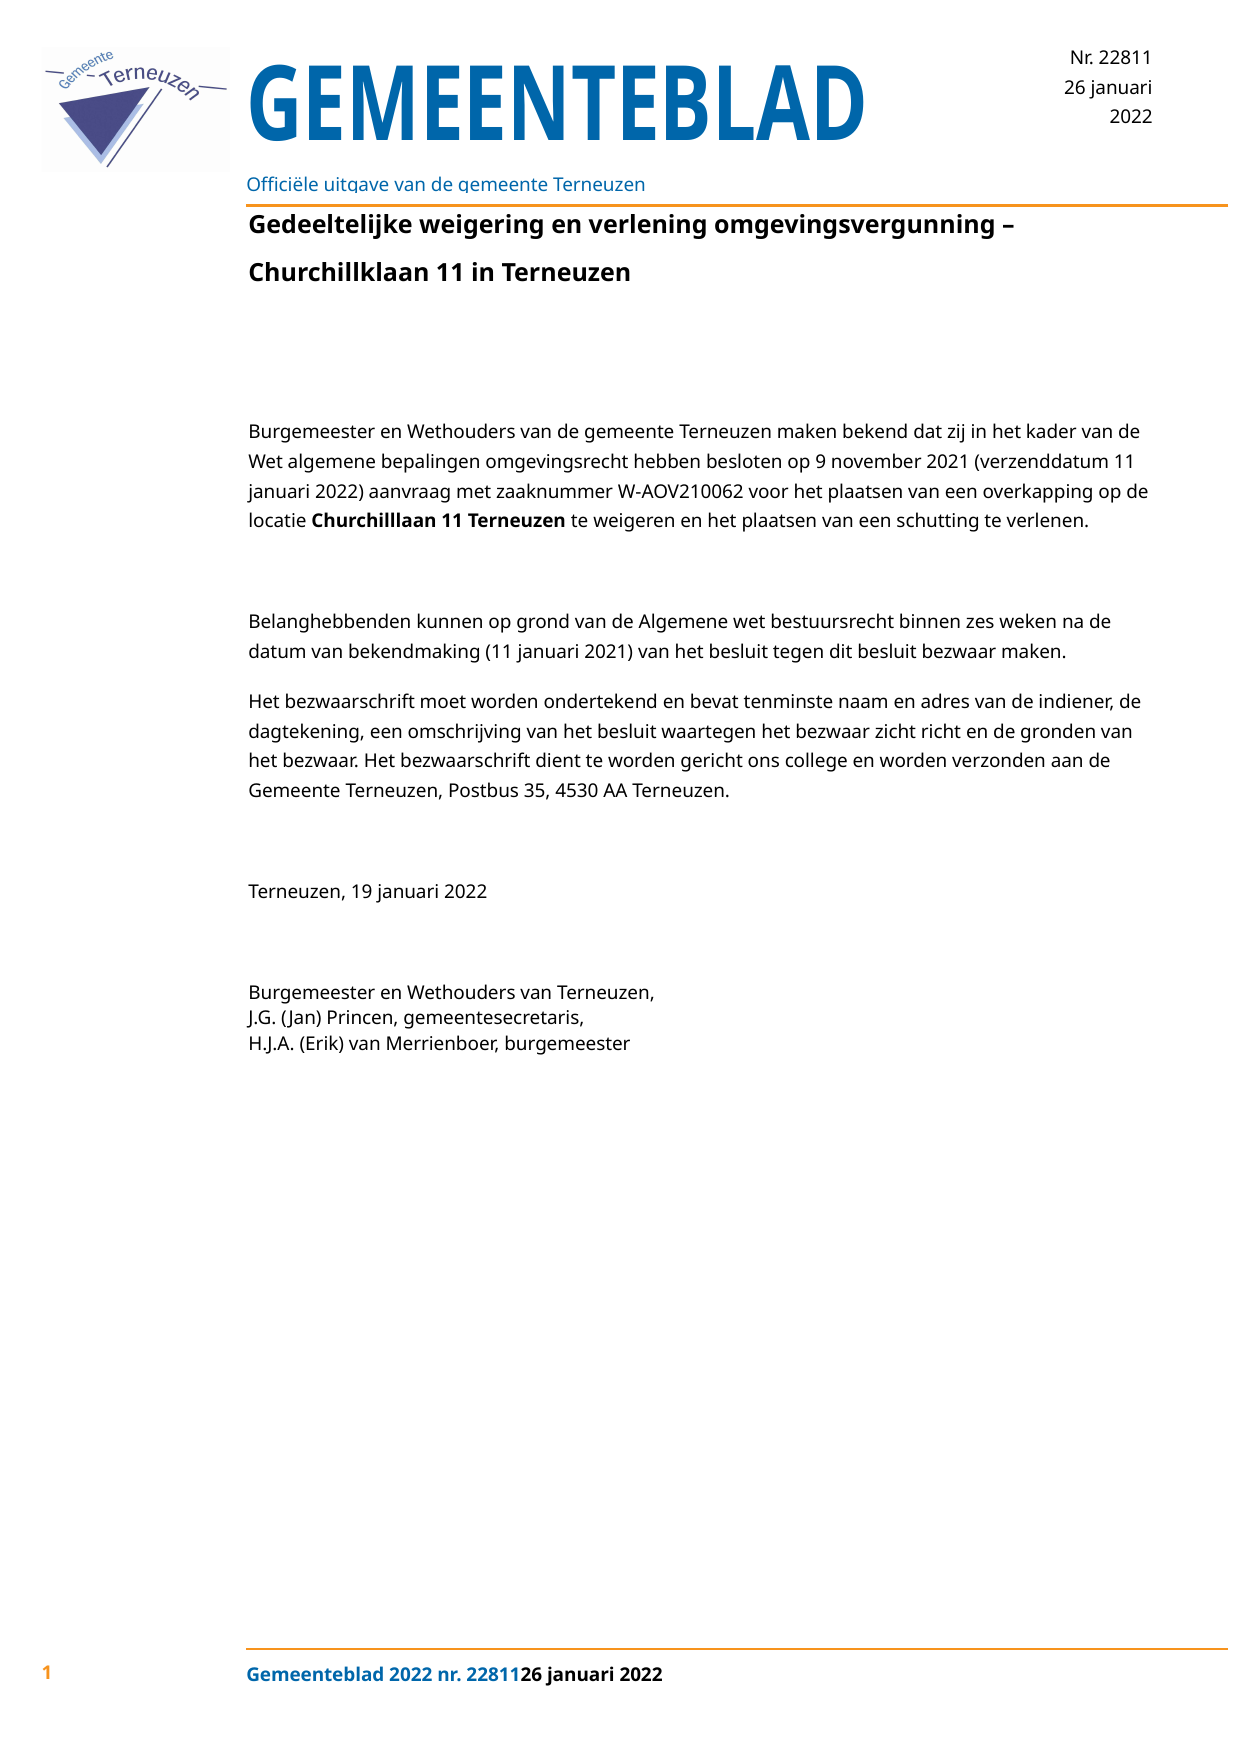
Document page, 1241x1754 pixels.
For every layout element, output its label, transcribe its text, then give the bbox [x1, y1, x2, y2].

table_cell H.J.A. (Erik) van Merrienboer, burgemeester [248, 1030, 1152, 1056]
text Het bezwaarschrift moet worden ondertekend en bevat tenminste naam en adres van de indiener, de dagtekening, een omschrijving van het besluit waartegen het bezwaar zicht richt en de gronden van het bezwaar. Het bezwaarschrift dient te worden gericht ons college en worden verzonden aan de Gemeente Terneuzen, Postbus 35, 4530 AA Terneuzen. [248, 688, 1152, 803]
text Burgemeester en Wethouders van de gemeente Terneuzen maken bekend dat zij in het kader van de Wet algemene bepalingen omgevingsrecht hebben besloten op 9 november 2021 (verzenddatum 11 januari 2022) aanvraag met zaaknummer W-AOV210062 voor het plaatsen van een overkapping op de locatie Churchilllaan 11 Terneuzen te weigeren en het plaatsen van een schutting te verlenen. [248, 419, 1152, 533]
text Belanghebbenden kunnen op grond van de Algemene wet bestuursrecht binnen zes weken na de datum van bekendmaking (11 januari 2021) van het besluit tegen dit besluit bezwaar maken. [248, 608, 1152, 664]
picture [41, 47, 231, 172]
table_cell J.G. (Jan) Princen, gemeentesecretaris, [248, 1005, 837, 1030]
table_cell [837, 1005, 1152, 1030]
text Gedeeltelijke weigering en verlening omgevingsvergunning – Churchillklaan 11 in Terneuzen [248, 207, 1152, 288]
text Terneuzen, 19 januari 2022 [248, 878, 1152, 904]
table_header Burgemeester en Wethouders van Terneuzen, [248, 979, 1152, 1004]
